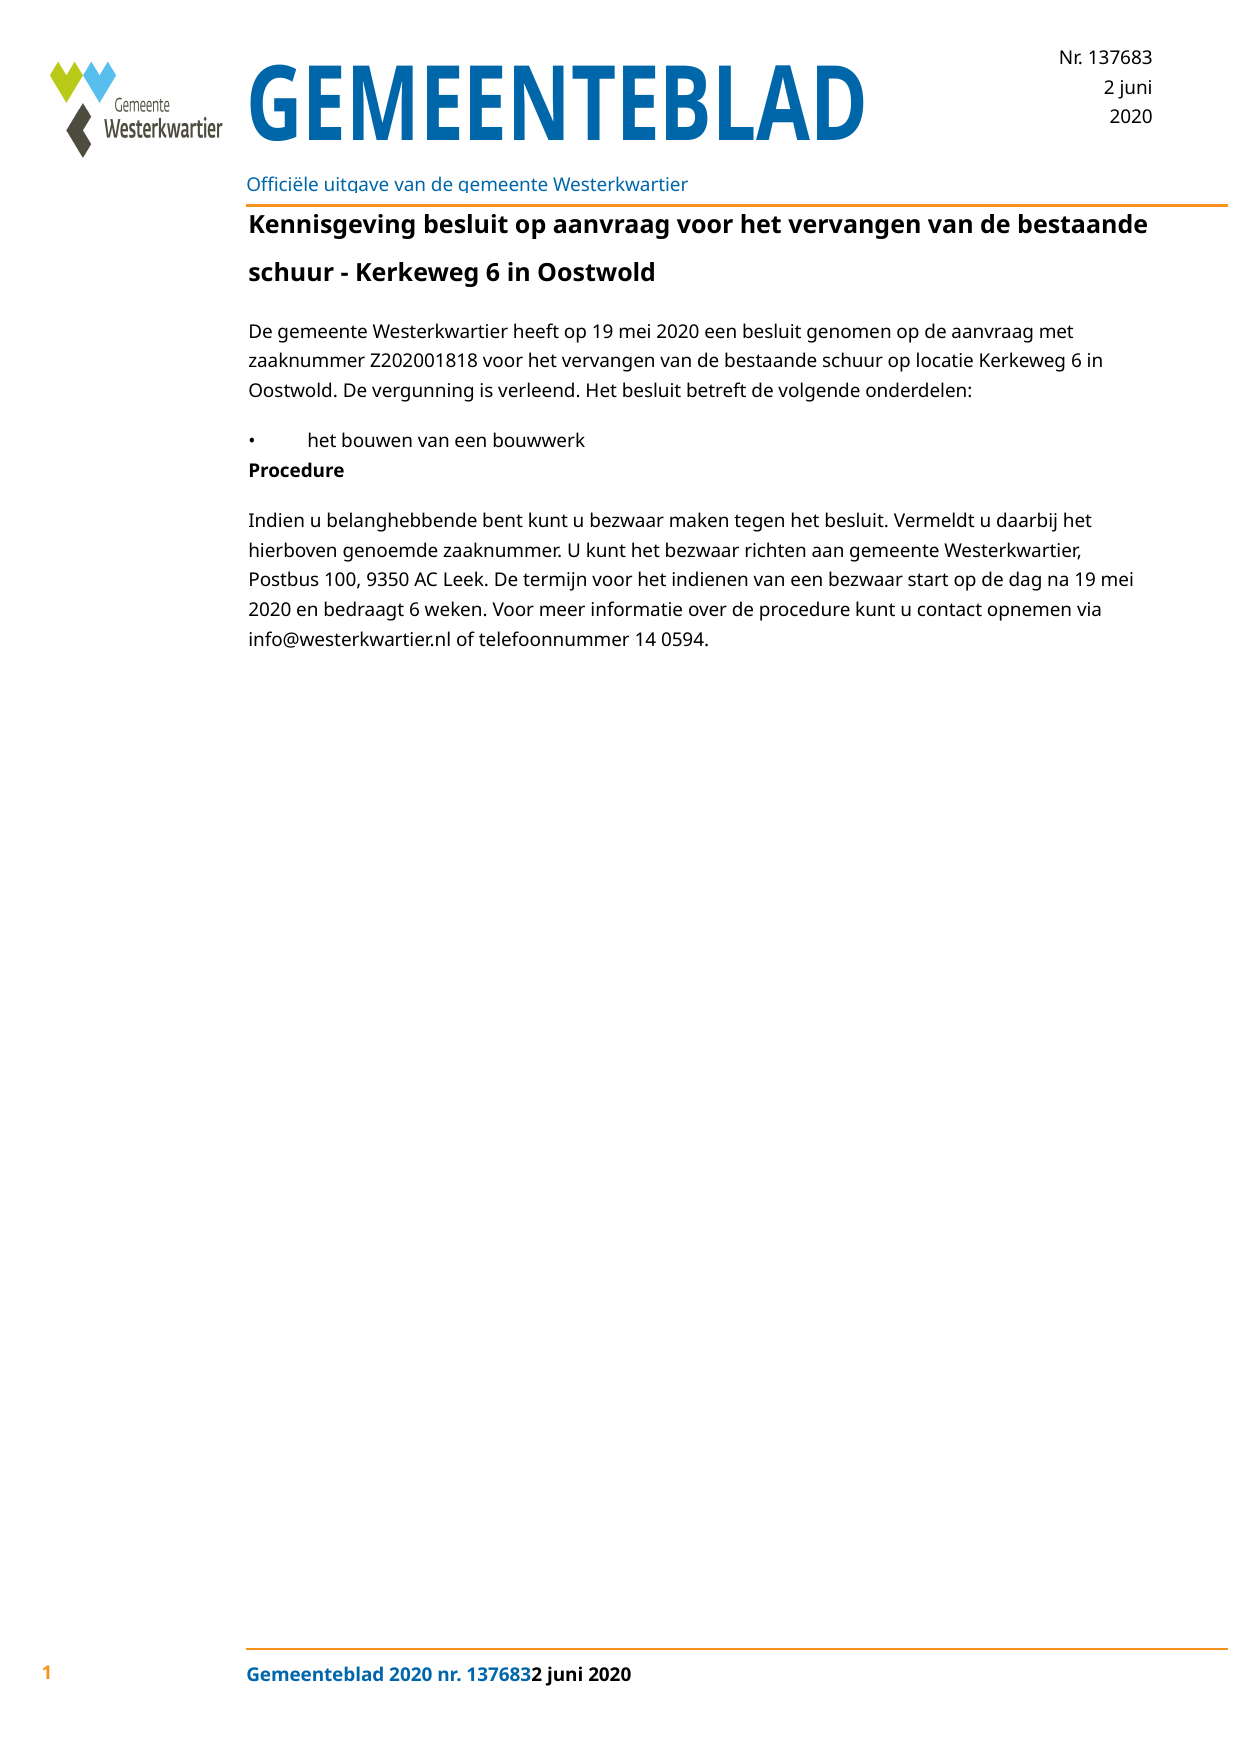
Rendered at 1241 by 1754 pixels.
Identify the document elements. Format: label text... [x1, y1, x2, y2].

text Kennisgeving besluit op aanvraag voor het vervangen van de bestaande schuur - Kerkeweg 6 in Oostwold [248, 207, 1152, 288]
picture [41, 47, 231, 172]
text Indien u belanghebbende bent kunt u bezwaar maken tegen het besluit. Vermeldt u daarbij het hierboven genoemde zaaknummer. U kunt het bezwaar richten aan gemeente Westerkwartier, Postbus 100, 9350 AC Leek. De termijn voor het indienen van een bezwaar start op de dag na 19 mei 2020 en bedraagt 6 weken. Voor meer informatie over de procedure kunt u contact opnemen via info@westerkwartier.nl of telefoonnummer 14 0594. [248, 507, 1152, 652]
list het bouwen van een bouwwerk [248, 427, 1152, 453]
text De gemeente Westerkwartier heeft op 19 mei 2020 een besluit genomen op de aanvraag met zaaknummer Z202001818 voor het vervangen van de bestaande schuur op locatie Kerkeweg 6 in Oostwold. De vergunning is verleend. Het besluit betreft de volgende onderdelen: [248, 318, 1152, 403]
text Procedure [248, 457, 1152, 483]
